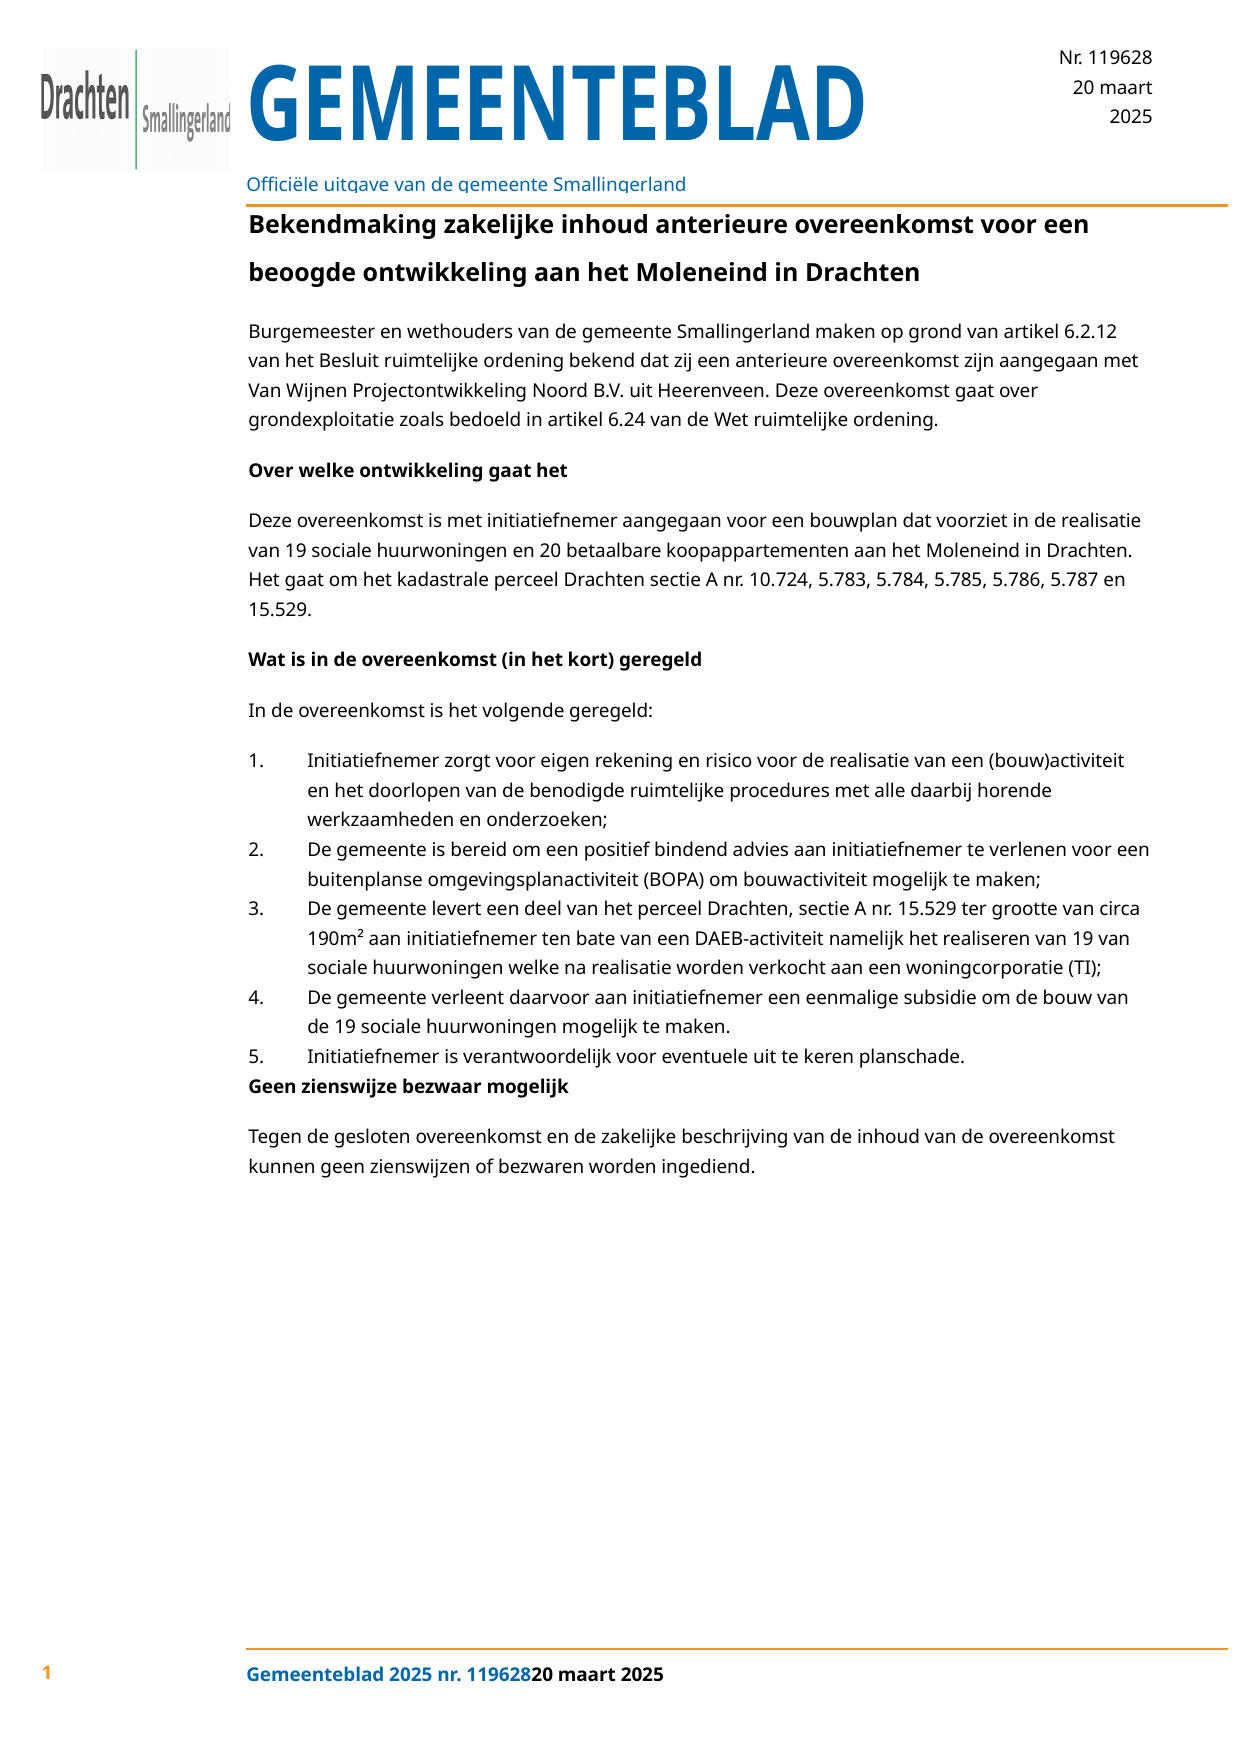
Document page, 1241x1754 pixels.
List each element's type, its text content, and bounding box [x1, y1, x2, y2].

text Bekendmaking zakelijke inhoud anterieure overeenkomst voor een beoogde ontwikkeling aan het Moleneind in Drachten [248, 207, 1152, 288]
list Initiatiefnemer is verantwoordelijk voor eventuele uit te keren planschade. [248, 1043, 1152, 1069]
picture [41, 47, 231, 172]
text In de overeenkomst is het volgende geregeld: [248, 697, 1152, 723]
text Wat is in de overeenkomst (in het kort) geregeld [248, 647, 1152, 672]
list Initiatiefnemer zorgt voor eigen rekening en risico voor de realisatie van een (bouw)activiteit en het doorlopen van de benodigde ruimtelijke procedures met alle daarbij horende werkzaamheden en onderzoeken; [248, 747, 1152, 832]
list De gemeente verleent daarvoor aan initiatiefnemer een eenmalige subsidie om de bouw van de 19 sociale huurwoningen mogelijk te maken. [248, 984, 1152, 1039]
text Tegen de gesloten overeenkomst en de zakelijke beschrijving van de inhoud van de overeenkomst kunnen geen zienswijzen of bezwaren worden ingediend. [248, 1123, 1152, 1179]
text Deze overeenkomst is met initiatiefnemer aangegaan voor een bouwplan dat voorziet in de realisatie van 19 sociale huurwoningen en 20 betaalbare koopappartementen aan het Moleneind in Drachten. Het gaat om het kadastrale perceel Drachten sectie A nr. 10.724, 5.783, 5.784, 5.785, 5.786, 5.787 en 15.529. [248, 507, 1152, 622]
list De gemeente levert een deel van het perceel Drachten, sectie A nr. 15.529 ter grootte van circa 190m² aan initiatiefnemer ten bate van een DAEB-activiteit namelijk het realiseren van 19 van sociale huurwoningen welke na realisatie worden verkocht aan een woningcorporatie (TI); [248, 895, 1152, 980]
text Over welke ontwikkeling gaat het [248, 457, 1152, 483]
text Burgemeester en wethouders van de gemeente Smallingerland maken op grond van artikel 6.2.12 van het Besluit ruimtelijke ordening bekend dat zij een anterieure overeenkomst zijn aangegaan met Van Wijnen Projectontwikkeling Noord B.V. uit Heerenveen. Deze overeenkomst gaat over grondexploitatie zoals bedoeld in artikel 6.24 van de Wet ruimtelijke ordening. [248, 318, 1152, 432]
text Geen zienswijze bezwaar mogelijk [248, 1073, 1152, 1099]
list De gemeente is bereid om een positief bindend advies aan initiatiefnemer te verlenen voor een buitenplanse omgevingsplanactiviteit (BOPA) om bouwactiviteit mogelijk te maken; [248, 836, 1152, 892]
